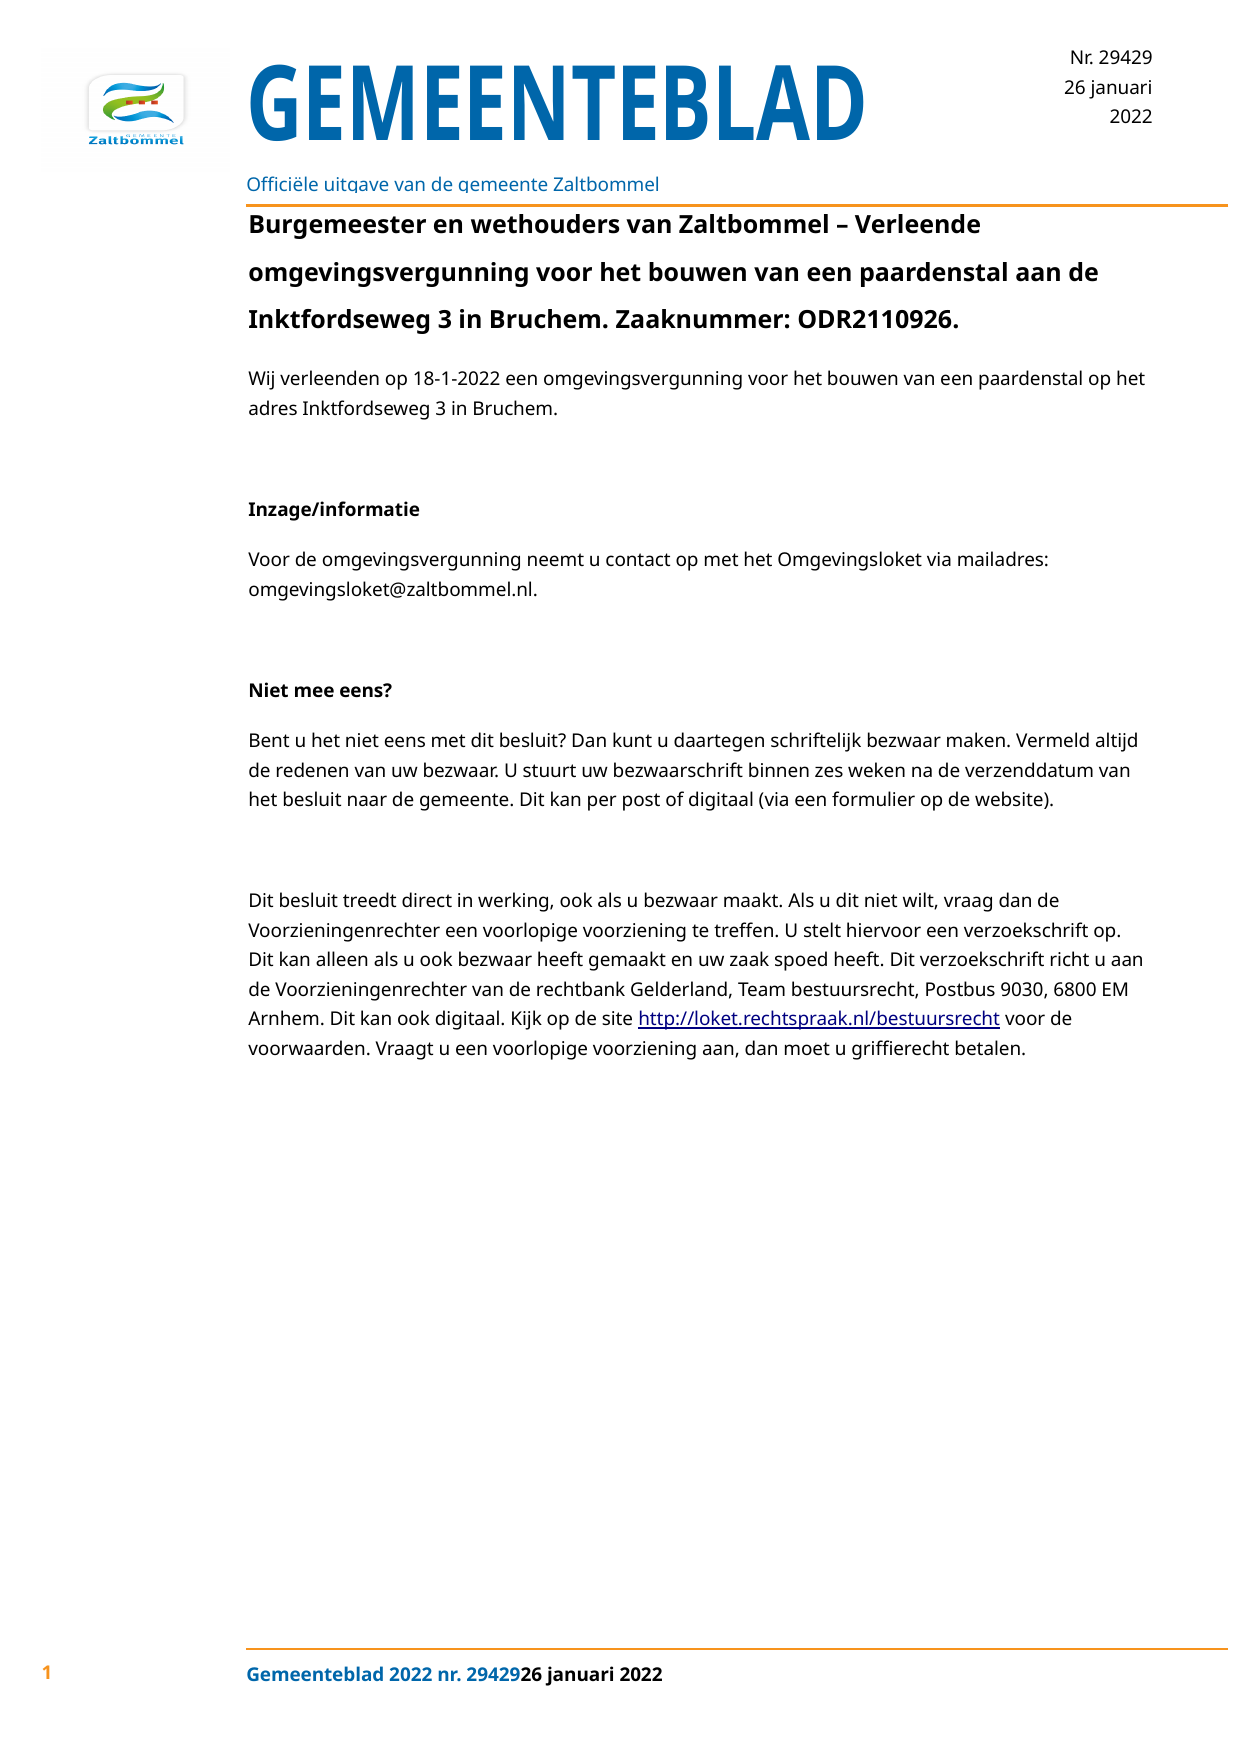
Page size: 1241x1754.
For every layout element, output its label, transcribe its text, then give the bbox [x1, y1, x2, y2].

text Voor de omgevingsvergunning neemt u contact op met het Omgevingsloket via mailadres: omgevingsloket@zaltbommel.nl. [248, 546, 1152, 602]
text Wij verleenden op 18-1-2022 een omgevingsvergunning voor het bouwen van een paardenstal op het adres Inktfordseweg 3 in Bruchem. [248, 366, 1152, 421]
picture [41, 47, 231, 172]
text Niet mee eens? [248, 677, 1152, 702]
text Burgemeester en wethouders van Zaltbommel – Verleende omgevingsvergunning voor het bouwen van een paardenstal aan de Inktfordseweg 3 in Bruchem. Zaaknummer: ODR2110926. [248, 207, 1152, 336]
text Dit besluit treedt direct in werking, ook als u bezwaar maakt. Als u dit niet wilt, vraag dan de Voorzieningenrechter een voorlopige voorziening te treffen. U stelt hiervoor een verzoekschrift op. Dit kan alleen als u ook bezwaar heeft gemaakt en uw zaak spoed heeft. Dit verzoekschrift richt u aan de Voorzieningenrechter van de rechtbank Gelderland, Team bestuursrecht, Postbus 9030, 6800 EM Arnhem. Dit kan ook digitaal. Kijk op de site http://loket.rechtspraak.nl/bestuursrecht voor de voorwaarden. Vraagt u een voorlopige voorziening aan, dan moet u griffierecht betalen. [248, 887, 1152, 1061]
text Bent u het niet eens met dit besluit? Dan kunt u daartegen schriftelijk bezwaar maken. Vermeld altijd de redenen van uw bezwaar. U stuurt uw bezwaarschrift binnen zes weken na de verzenddatum van het besluit naar de gemeente. Dit kan per post of digitaal (via een formulier op de website). [248, 727, 1152, 812]
text Inzage/informatie [248, 496, 1152, 522]
